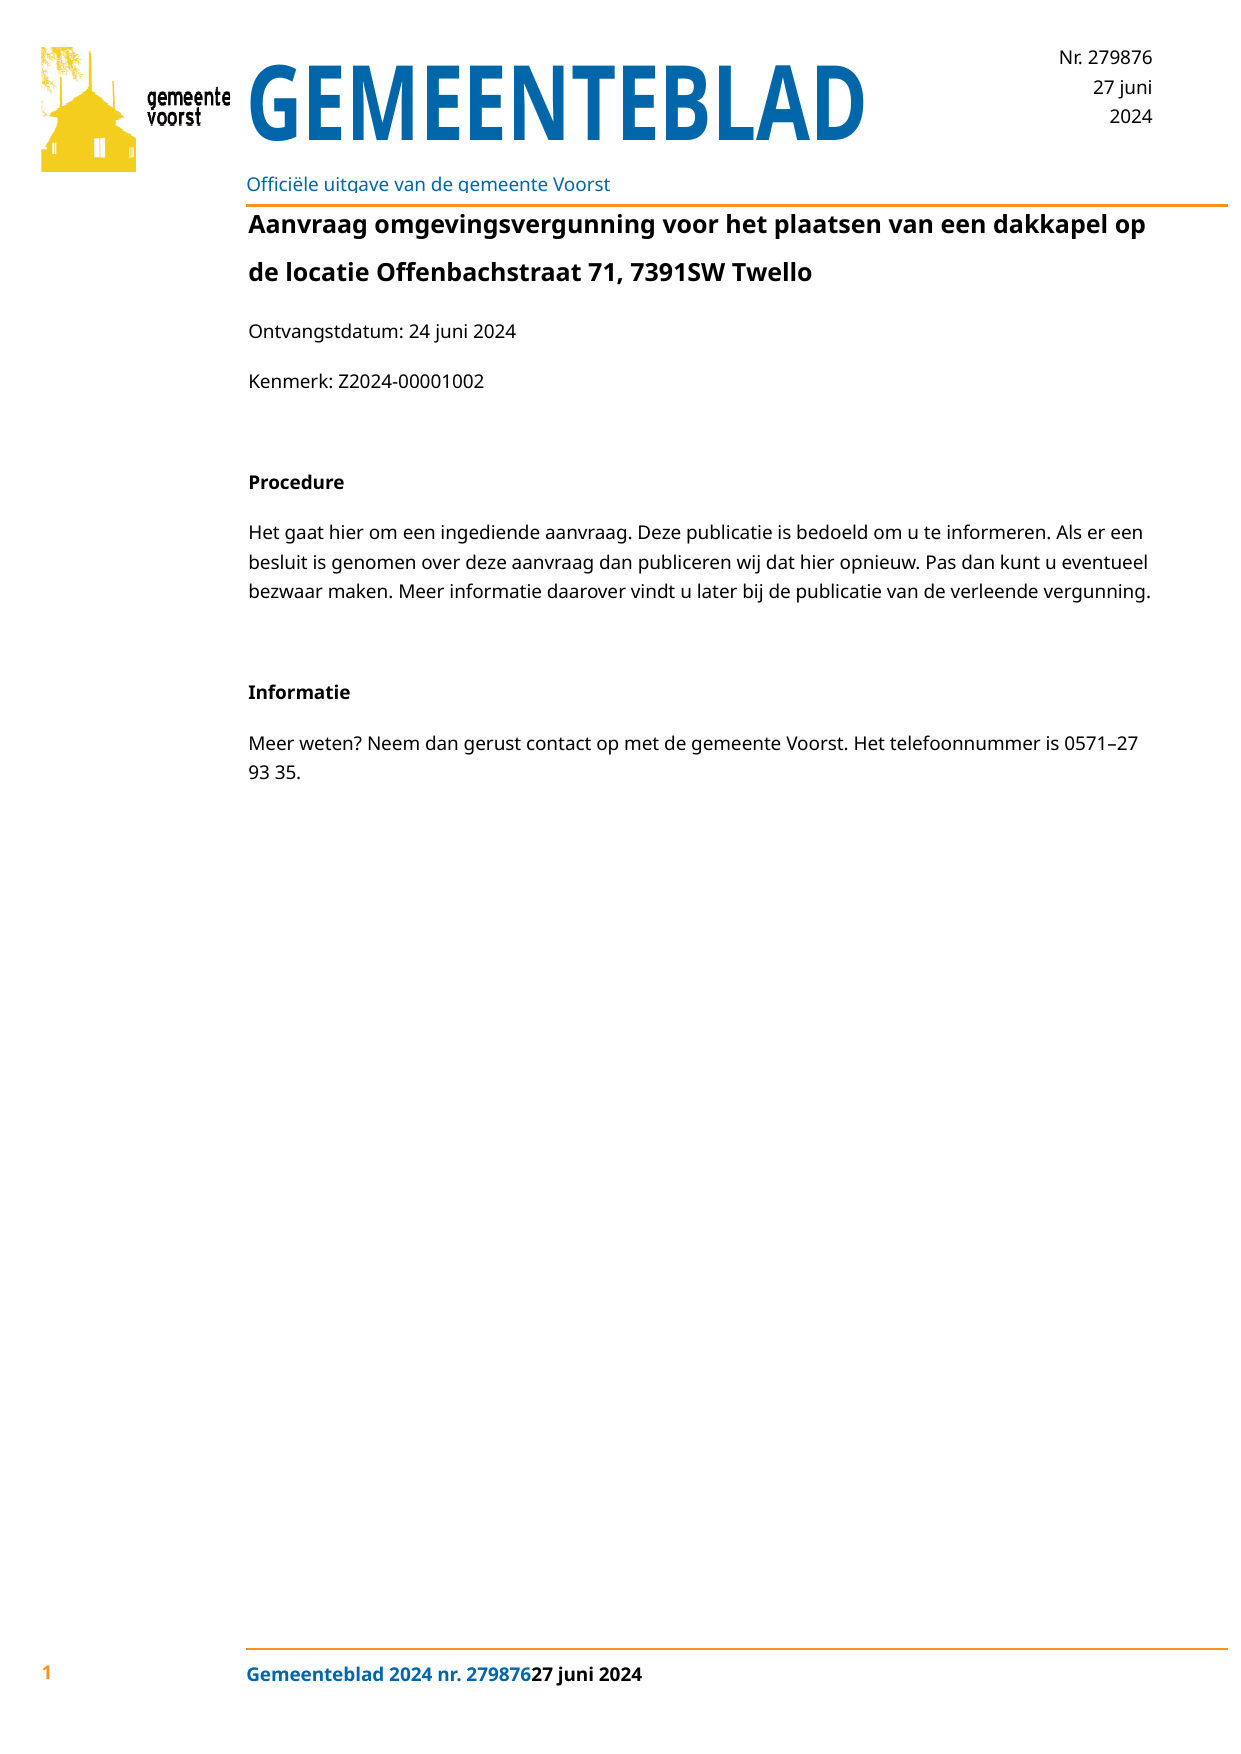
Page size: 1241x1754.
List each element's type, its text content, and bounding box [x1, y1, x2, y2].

text Meer weten? Neem dan gerust contact op met de gemeente Voorst. Het telefoonnummer is 0571–27 93 35. [248, 730, 1152, 785]
text Ontvangstdatum: 24 juni 2024 [248, 318, 1152, 344]
text Kenmerk: Z2024-00001002 [248, 368, 1152, 394]
text Het gaat hier om een ingediende aanvraag. Deze publicatie is bedoeld om u te informeren. Als er een besluit is genomen over deze aanvraag dan publiceren wij dat hier opnieuw. Pas dan kunt u eventueel bezwaar maken. Meer informatie daarover vindt u later bij de publicatie van de verleende vergunning. [248, 519, 1152, 604]
picture [41, 47, 231, 172]
text Aanvraag omgevingsvergunning voor het plaatsen van een dakkapel op de locatie Offenbachstraat 71, 7391SW Twello [248, 207, 1152, 288]
text Informatie [248, 679, 1152, 705]
text Procedure [248, 469, 1152, 495]
